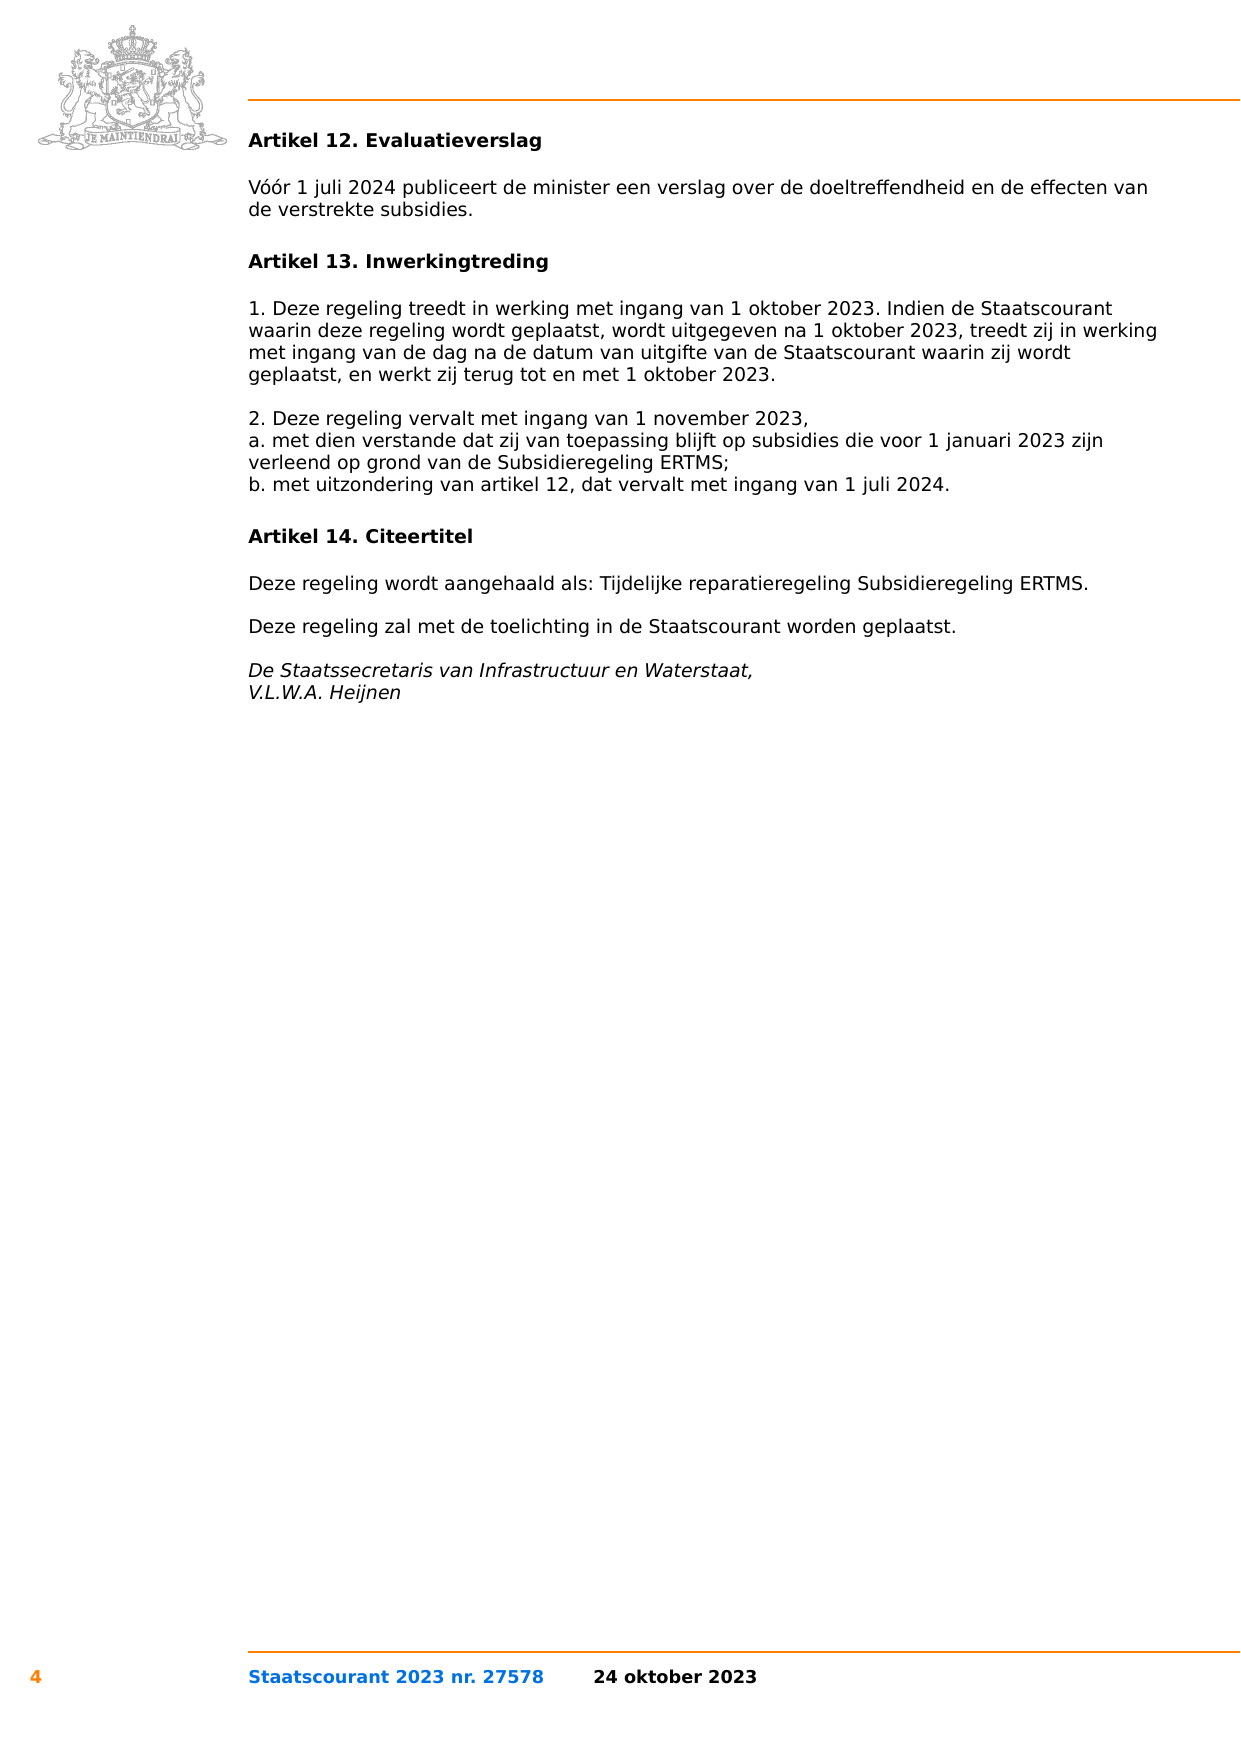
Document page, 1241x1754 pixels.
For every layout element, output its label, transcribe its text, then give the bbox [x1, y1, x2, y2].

text b. met uitzondering van artikel 12, dat vervalt met ingang van 1 juli 2024. [248, 473, 1163, 496]
text Deze regeling wordt aangehaald als: Tijdelijke reparatieregeling Subsidieregeling ERTMS. [248, 572, 1163, 594]
subtitle Artikel 12. Evaluatieverslag [248, 130, 1163, 152]
text 1. Deze regeling treedt in werking met ingang van 1 oktober 2023. Indien de Staatscourant waarin deze regeling wordt geplaatst, wordt uitgegeven na 1 oktober 2023, treedt zij in werking met ingang van de dag na de datum van uitgifte van de Staatscourant waarin zij wordt geplaatst, en werkt zij terug tot en met 1 oktober 2023. [248, 298, 1163, 386]
text 2. Deze regeling vervalt met ingang van 1 november 2023, [248, 408, 1163, 429]
subtitle Artikel 13. Inwerkingtreding [248, 251, 1163, 273]
subtitle Artikel 14. Citeertitel [248, 526, 1163, 547]
text De Staatssecretaris van Infrastructuur en Waterstaat, V.L.W.A. Heijnen [248, 660, 1163, 704]
picture [38, 25, 227, 150]
text Vóór 1 juli 2024 publiceert de minister een verslag over de doeltreffendheid en de effecten van de verstrekte subsidies. [248, 177, 1163, 221]
text a. met dien verstande dat zij van toepassing blijft op subsidies die voor 1 januari 2023 zijn verleend op grond van de Subsidieregeling ERTMS; [248, 429, 1163, 473]
text Deze regeling zal met de toelichting in de Staatscourant worden geplaatst. [248, 616, 1163, 638]
